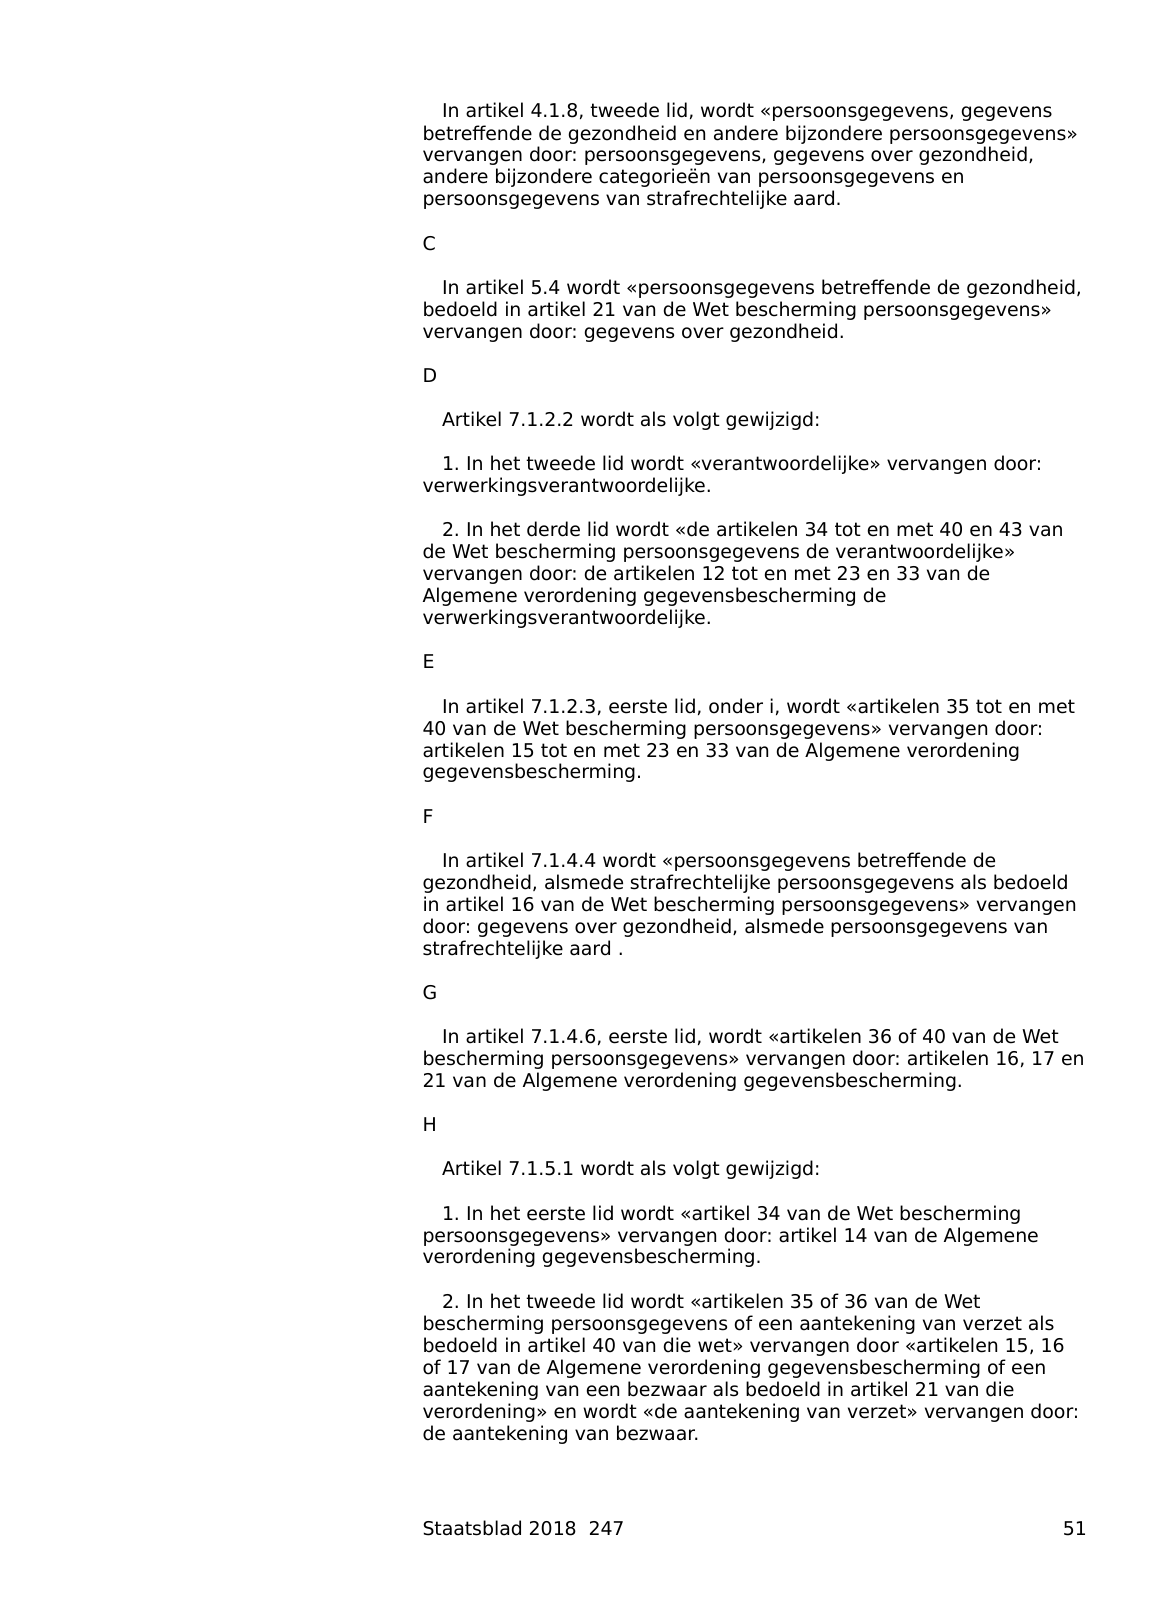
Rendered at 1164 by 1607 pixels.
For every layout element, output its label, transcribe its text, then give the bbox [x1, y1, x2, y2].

text 2. In het tweede lid wordt «artikelen 35 of 36 van de Wet bescherming persoonsgegevens of een aantekening van verzet als bedoeld in artikel 40 van die wet» vervangen door «artikelen 15, 16 of 17 van de Algemene verordening gegevensbescherming of een aantekening van een bezwaar als bedoeld in artikel 21 van die verordening» en wordt «de aantekening van verzet» vervangen door: de aantekening van bezwaar. [422, 1291, 1087, 1444]
text F [422, 806, 1087, 828]
text H [422, 1114, 1087, 1136]
text In artikel 7.1.4.6, eerste lid, wordt «artikelen 36 of 40 van de Wet bescherming persoonsgegevens» vervangen door: artikelen 16, 17 en 21 van de Algemene verordening gegevensbescherming. [422, 1026, 1087, 1092]
text Artikel 7.1.2.2 wordt als volgt gewijzigd: [422, 409, 1087, 431]
text In artikel 7.1.4.4 wordt «persoonsgegevens betreffende de gezondheid, alsmede strafrechtelijke persoonsgegevens als bedoeld in artikel 16 van de Wet bescherming persoonsgegevens» vervangen door: gegevens over gezondheid, alsmede persoonsgegevens van strafrechtelijke aard . [422, 850, 1087, 960]
text In artikel 4.1.8, tweede lid, wordt «persoonsgegevens, gegevens betreffende de gezondheid en andere bijzondere persoonsgegevens» vervangen door: persoonsgegevens, gegevens over gezondheid, andere bijzondere categorieën van persoonsgegevens en persoonsgegevens van strafrechtelijke aard. [422, 100, 1087, 210]
text 2. In het derde lid wordt «de artikelen 34 tot en met 40 en 43 van de Wet bescherming persoonsgegevens de verantwoordelijke» vervangen door: de artikelen 12 tot en met 23 en 33 van de Algemene verordening gegevensbescherming de verwerkingsverantwoordelijke. [422, 519, 1087, 629]
text In artikel 7.1.2.3, eerste lid, onder i, wordt «artikelen 35 tot en met 40 van de Wet bescherming persoonsgegevens» vervangen door: artikelen 15 tot en met 23 en 33 van de Algemene verordening gegevensbescherming. [422, 696, 1087, 783]
text G [422, 982, 1087, 1004]
text 1. In het eerste lid wordt «artikel 34 van de Wet bescherming persoonsgegevens» vervangen door: artikel 14 van de Algemene verordening gegevensbescherming. [422, 1202, 1087, 1268]
text E [422, 651, 1087, 673]
text C [422, 232, 1087, 254]
text 1. In het tweede lid wordt «verantwoordelijke» vervangen door: verwerkingsverantwoordelijke. [422, 453, 1087, 497]
text In artikel 5.4 wordt «persoonsgegevens betreffende de gezondheid, bedoeld in artikel 21 van de Wet bescherming persoonsgegevens» vervangen door: gegevens over gezondheid. [422, 277, 1087, 343]
text Artikel 7.1.5.1 wordt als volgt gewijzigd: [422, 1158, 1087, 1180]
text D [422, 365, 1087, 387]
